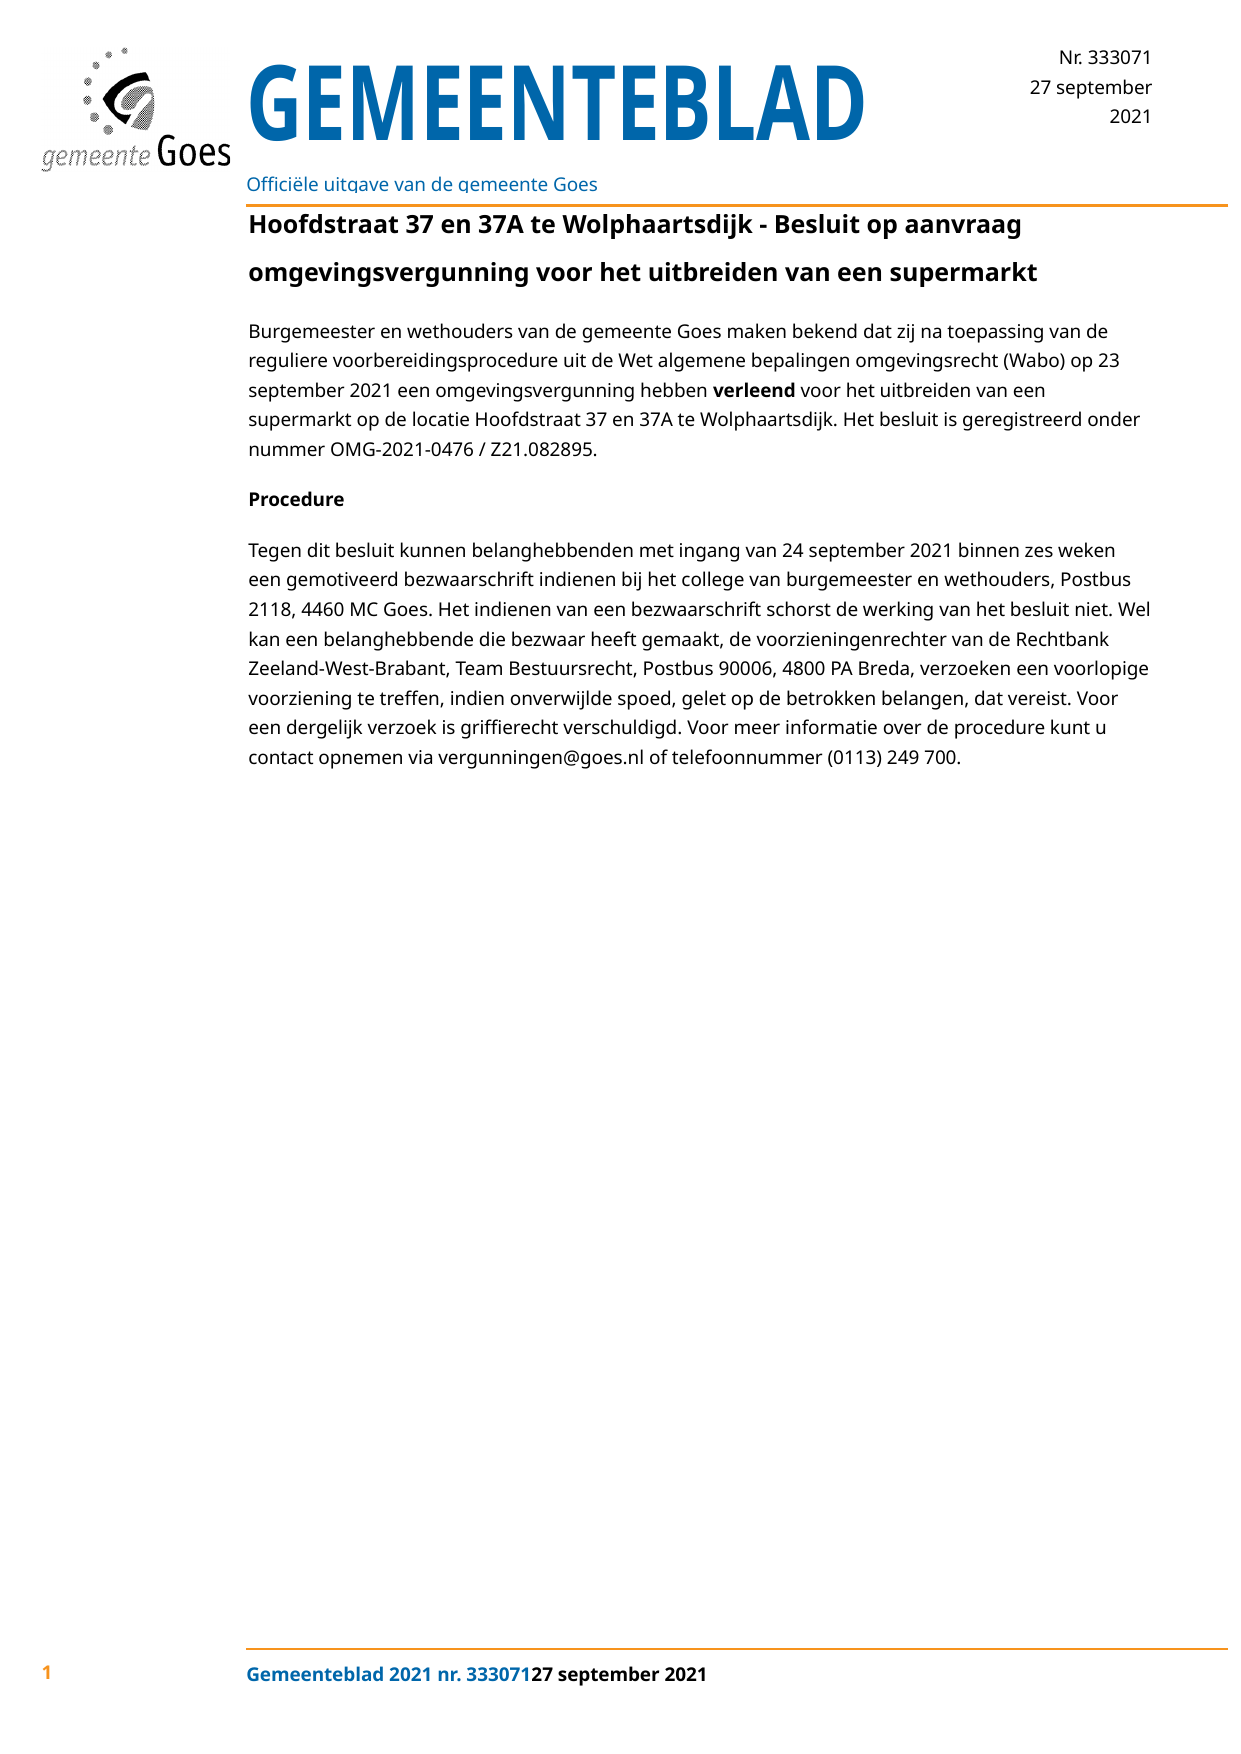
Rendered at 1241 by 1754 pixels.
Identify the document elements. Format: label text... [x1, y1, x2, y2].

text Tegen dit besluit kunnen belanghebbenden met ingang van 24 september 2021 binnen zes weken een gemotiveerd bezwaarschrift indienen bij het college van burgemeester en wethouders, Postbus 2118, 4460 MC Goes. Het indienen van een bezwaarschrift schorst de werking van het besluit niet. Wel kan een belanghebbende die bezwaar heeft gemaakt, de voorzieningenrechter van de Rechtbank Zeeland-West-Brabant, Team Bestuursrecht, Postbus 90006, 4800 PA Breda, verzoeken een voorlopige voorziening te treffen, indien onverwijlde spoed, gelet op de betrokken belangen, dat vereist. Voor een dergelijk verzoek is griffierecht verschuldigd. Voor meer informatie over de procedure kunt u contact opnemen via vergunningen@goes.nl of telefoonnummer (0113) 249 700. [248, 537, 1152, 770]
text Hoofdstraat 37 en 37A te Wolphaartsdijk - Besluit op aanvraag omgevingsvergunning voor het uitbreiden van een supermarkt [248, 207, 1152, 288]
text Burgemeester en wethouders van de gemeente Goes maken bekend dat zij na toepassing van de reguliere voorbereidingsprocedure uit de Wet algemene bepalingen omgevingsrecht (Wabo) op 23 september 2021 een omgevingsvergunning hebben verleend voor het uitbreiden van een supermarkt op de locatie Hoofdstraat 37 en 37A te Wolphaartsdijk. Het besluit is geregistreerd onder nummer OMG-2021-0476 / Z21.082895. [248, 318, 1152, 462]
text Procedure [248, 487, 1152, 512]
picture [41, 47, 231, 172]
